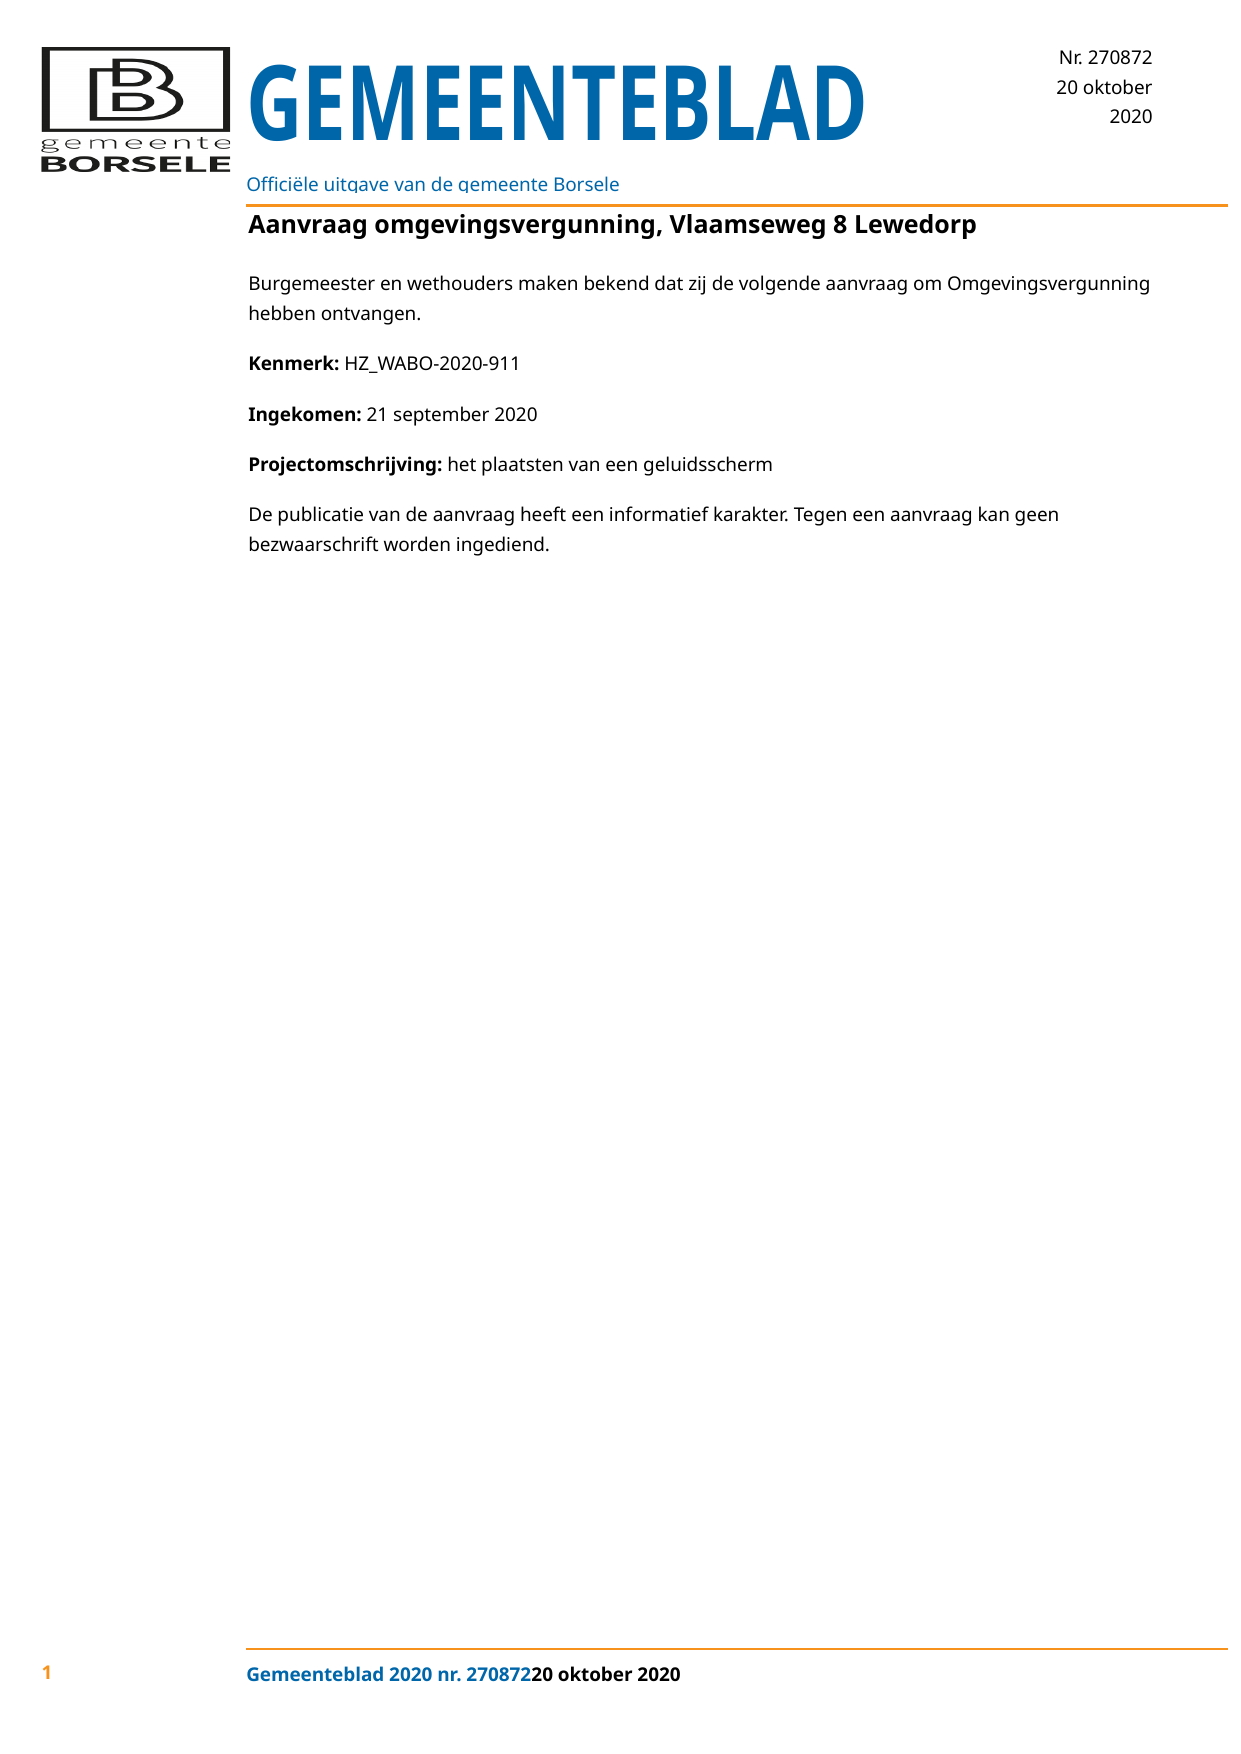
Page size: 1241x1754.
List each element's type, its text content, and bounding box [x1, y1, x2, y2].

text Burgemeester en wethouders maken bekend dat zij de volgende aanvraag om Omgevingsvergunning hebben ontvangen. [248, 270, 1152, 326]
text Kenmerk: HZ_WABO-2020-911 [248, 350, 1152, 376]
text De publicatie van de aanvraag heeft een informatief karakter. Tegen een aanvraag kan geen bezwaarschrift worden ingediend. [248, 502, 1152, 557]
picture [41, 47, 231, 172]
text Ingekomen: 21 september 2020 [248, 401, 1152, 426]
text Aanvraag omgevingsvergunning, Vlaamseweg 8 Lewedorp [248, 207, 1152, 241]
text Projectomschrijving: het plaatsten van een geluidsscherm [248, 451, 1152, 477]
